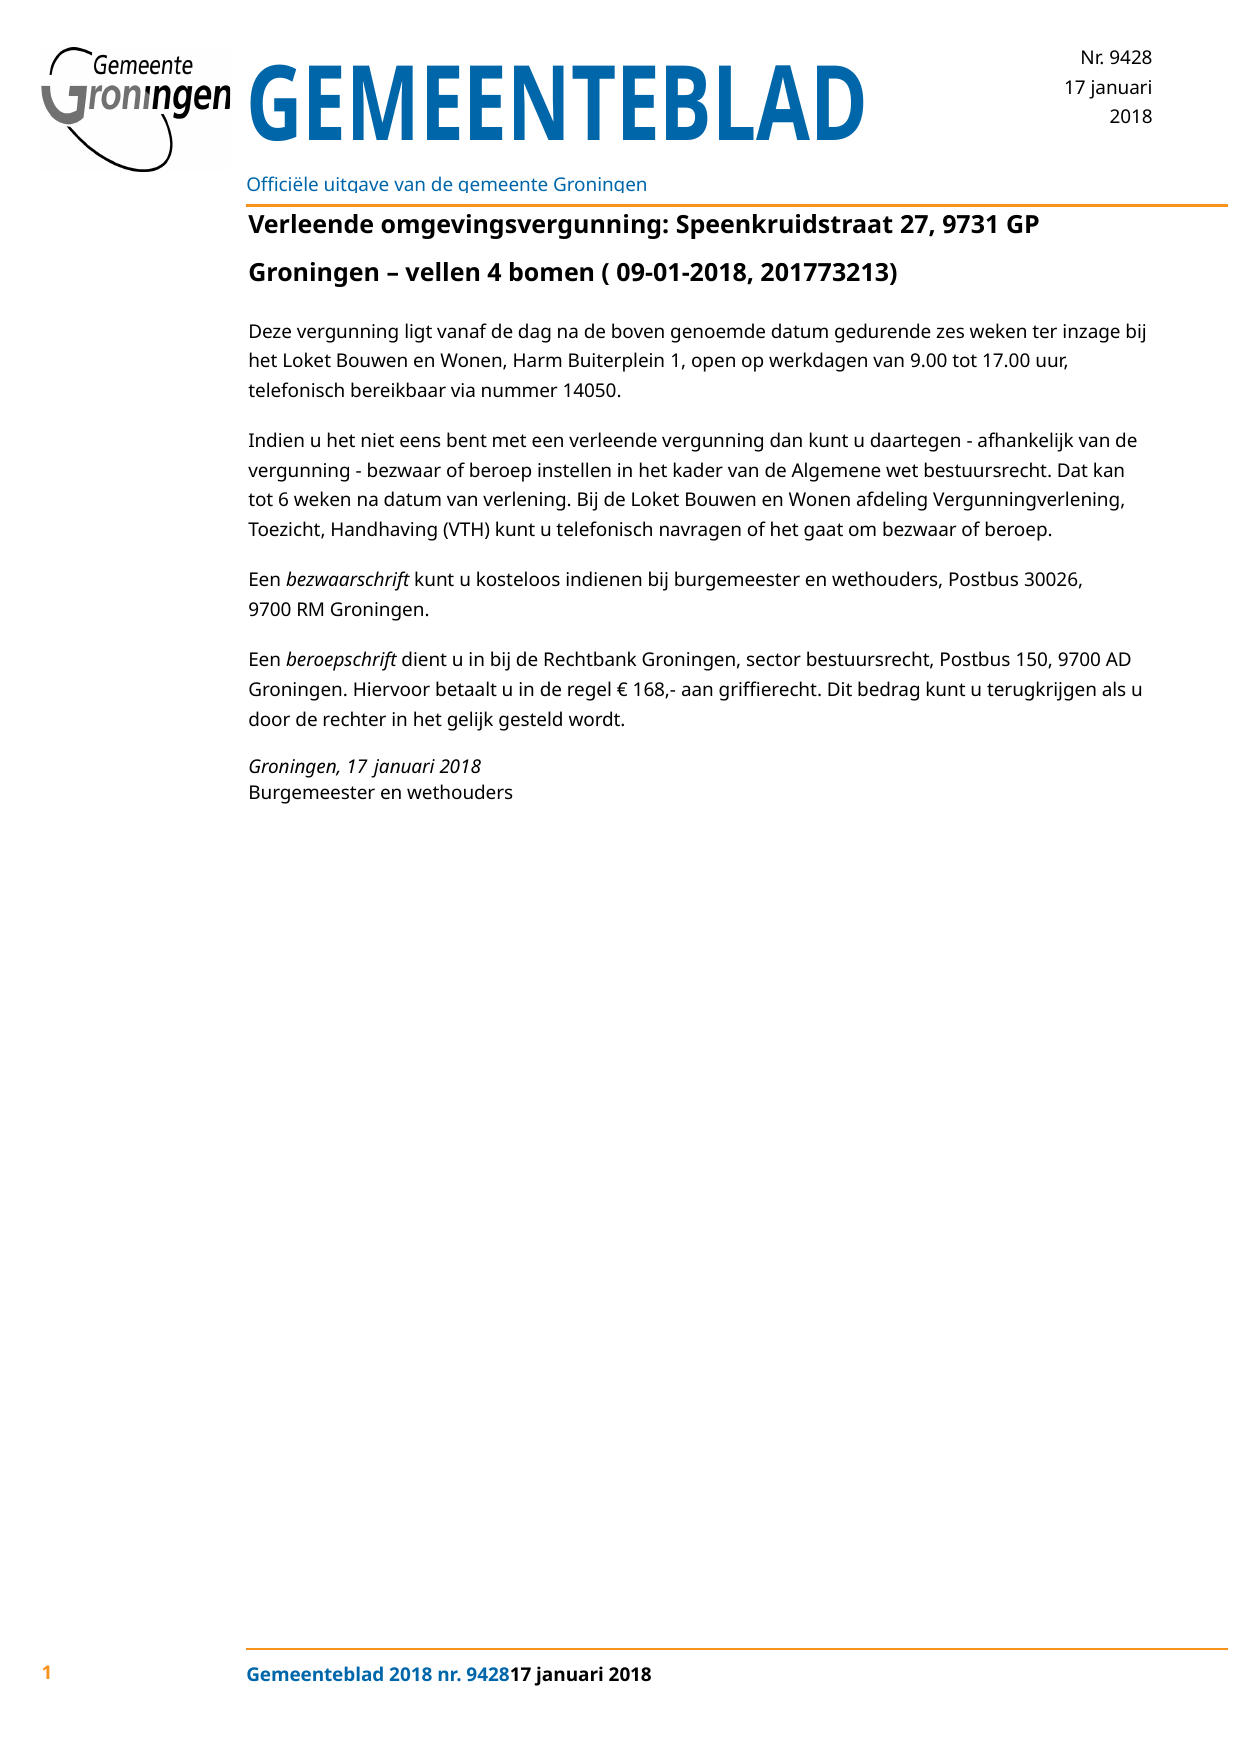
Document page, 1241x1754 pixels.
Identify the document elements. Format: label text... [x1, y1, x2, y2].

text Burgemeester en wethouders [248, 779, 1152, 805]
text Een bezwaarschrift kunt u kosteloos indienen bij burgemeester en wethouders, Postbus 30026, 9700 RM Groningen. [248, 567, 1152, 622]
picture [41, 47, 231, 172]
text Verleende omgevingsvergunning: Speenkruidstraat 27, 9731 GP Groningen – vellen 4 bomen ( 09-01-2018, 201773213) [248, 207, 1152, 288]
text Een beroepschrift dient u in bij de Rechtbank Groningen, sector bestuursrecht, Postbus 150, 9700 AD Groningen. Hiervoor betaalt u in de regel € 168,- aan griffierecht. Dit bedrag kunt u terugkrijgen als u door de rechter in het gelijk gesteld wordt. [248, 647, 1152, 732]
text Deze vergunning ligt vanaf de dag na de boven genoemde datum gedurende zes weken ter inzage bij het Loket Bouwen en Wonen, Harm Buiterplein 1, open op werkdagen van 9.00 tot 17.00 uur, telefonisch bereikbaar via nummer 14050. [248, 318, 1152, 403]
text Indien u het niet eens bent met een verleende vergunning dan kunt u daartegen - afhankelijk van de vergunning - bezwaar of beroep instellen in het kader van de Algemene wet bestuursrecht. Dat kan tot 6 weken na datum van verlening. Bij de Loket Bouwen en Wonen afdeling Vergunningverlening, Toezicht, Handhaving (VTH) kunt u telefonisch navragen of het gaat om bezwaar of beroep. [248, 427, 1152, 542]
text Groningen, 17 januari 2018 [248, 754, 1152, 779]
